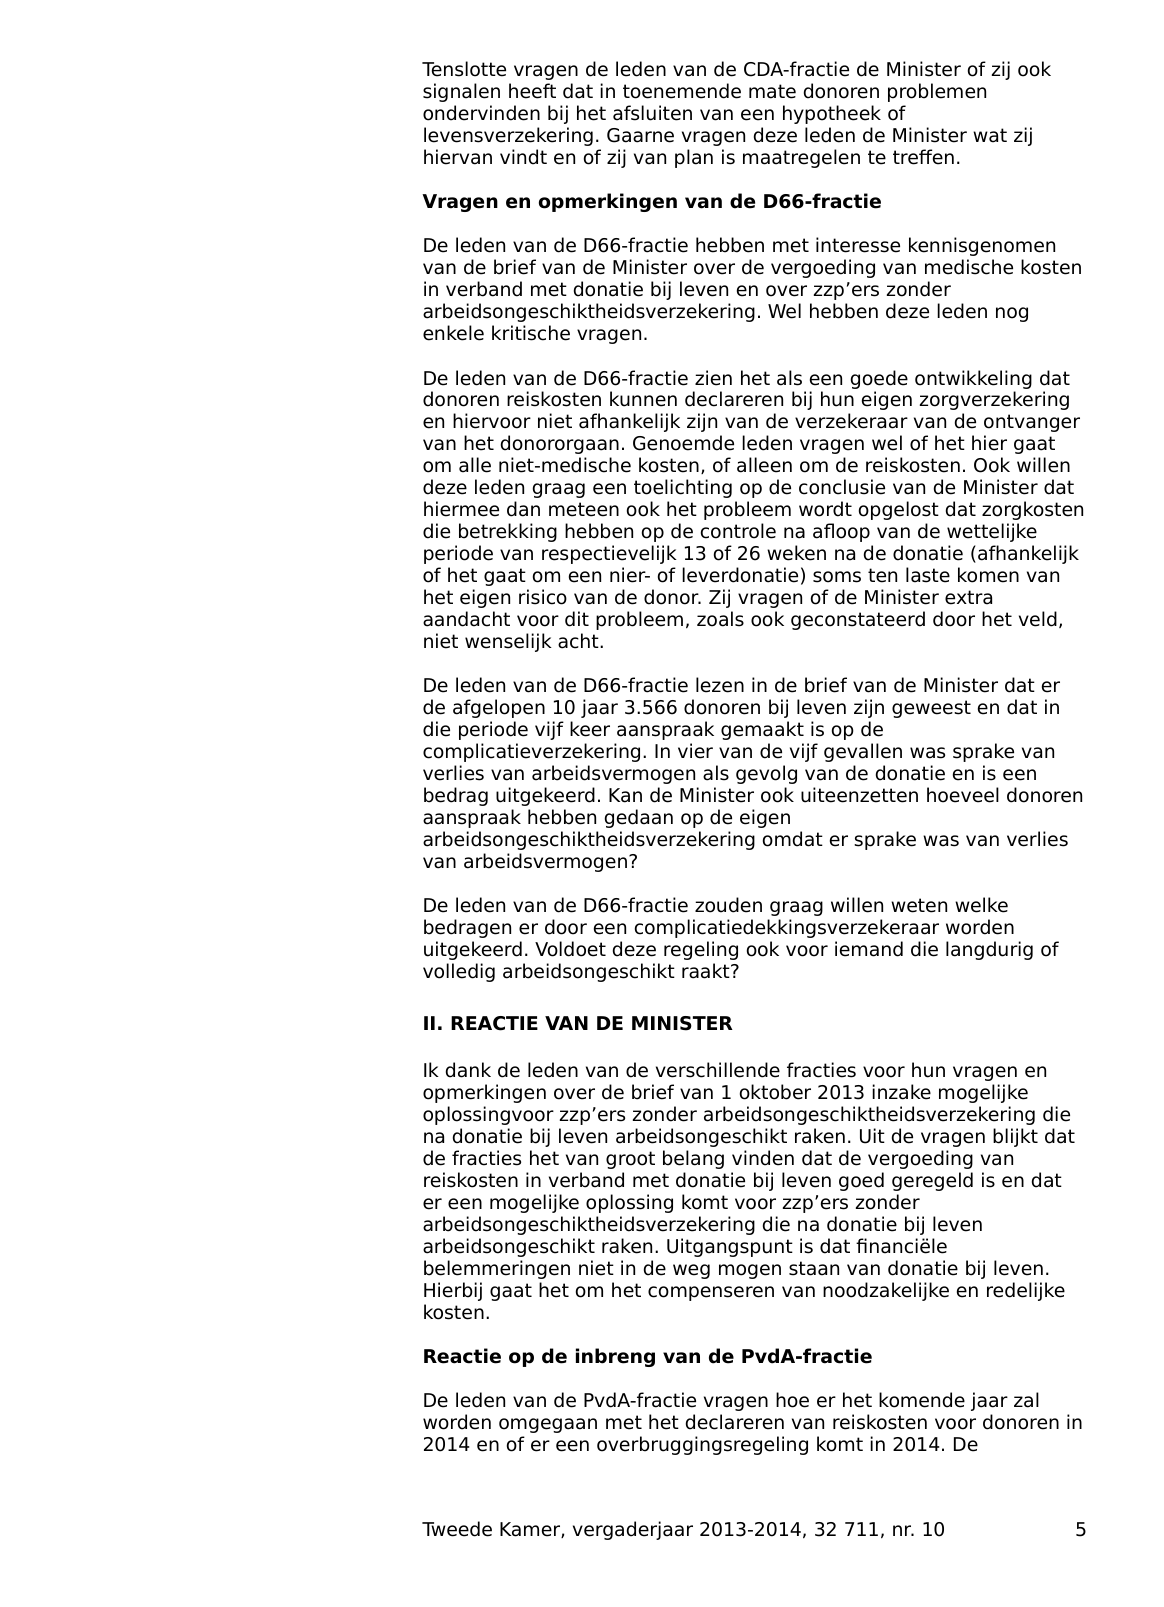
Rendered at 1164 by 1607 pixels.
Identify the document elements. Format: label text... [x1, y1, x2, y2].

text De leden van de D66-fractie lezen in de brief van de Minister dat er de afgelopen 10 jaar 3.566 donoren bij leven zijn geweest en dat in die periode vijf keer aanspraak gemaakt is op de complicatieverzekering. In vier van de vijf gevallen was sprake van verlies van arbeidsvermogen als gevolg van de donatie en is een bedrag uitgekeerd. Kan de Minister ook uiteenzetten hoeveel donoren aanspraak hebben gedaan op de eigen arbeidsongeschiktheidsverzekering omdat er sprake was van verlies van arbeidsvermogen? [422, 675, 1087, 873]
text De leden van de D66-fractie zouden graag willen weten welke bedragen er door een complicatiedekkingsverzekeraar worden uitgekeerd. Voldoet deze regeling ook voor iemand die langdurig of volledig arbeidsongeschikt raakt? [422, 895, 1087, 983]
subtitle II. REACTIE VAN DE MINISTER [422, 1013, 1087, 1035]
text Ik dank de leden van de verschillende fracties voor hun vragen en opmerkingen over de brief van 1 oktober 2013 inzake mogelijke oplossingvoor zzp’ers zonder arbeidsongeschiktheidsverzekering die na donatie bij leven arbeidsongeschikt raken. Uit de vragen blijkt dat de fracties het van groot belang vinden dat de vergoeding van reiskosten in verband met donatie bij leven goed geregeld is en dat er een mogelijke oplossing komt voor zzp’ers zonder arbeidsongeschiktheidsverzekering die na donatie bij leven arbeidsongeschikt raken. Uitgangspunt is dat financiële belemmeringen niet in de weg mogen staan van donatie bij leven. Hierbij gaat het om het compenseren van noodzakelijke en redelijke kosten. [422, 1060, 1087, 1324]
text De leden van de PvdA-fractie vragen hoe er het komende jaar zal worden omgegaan met het declareren van reiskosten voor donoren in 2014 en of er een overbruggingsregeling komt in 2014. De [422, 1390, 1087, 1456]
subtitle Vragen en opmerkingen van de D66-fractie [422, 191, 1087, 213]
subtitle Reactie op de inbreng van de PvdA-fractie [422, 1346, 1087, 1368]
text Tenslotte vragen de leden van de CDA-fractie de Minister of zij ook signalen heeft dat in toenemende mate donoren problemen ondervinden bij het afsluiten van een hypotheek of levensverzekering. Gaarne vragen deze leden de Minister wat zij hiervan vindt en of zij van plan is maatregelen te treffen. [422, 59, 1087, 169]
text De leden van de D66-fractie hebben met interesse kennisgenomen van de brief van de Minister over de vergoeding van medische kosten in verband met donatie bij leven en over zzp’ers zonder arbeidsongeschiktheidsverzekering. Wel hebben deze leden nog enkele kritische vragen. [422, 235, 1087, 345]
text De leden van de D66-fractie zien het als een goede ontwikkeling dat donoren reiskosten kunnen declareren bij hun eigen zorgverzekering en hiervoor niet afhankelijk zijn van de verzekeraar van de ontvanger van het donororgaan. Genoemde leden vragen wel of het hier gaat om alle niet-medische kosten, of alleen om de reiskosten. Ook willen deze leden graag een toelichting op de conclusie van de Minister dat hiermee dan meteen ook het probleem wordt opgelost dat zorgkosten die betrekking hebben op de controle na afloop van de wettelijke periode van respectievelijk 13 of 26 weken na de donatie (afhankelijk of het gaat om een nier- of leverdonatie) soms ten laste komen van het eigen risico van de donor. Zij vragen of de Minister extra aandacht voor dit probleem, zoals ook geconstateerd door het veld, niet wenselijk acht. [422, 367, 1087, 653]
